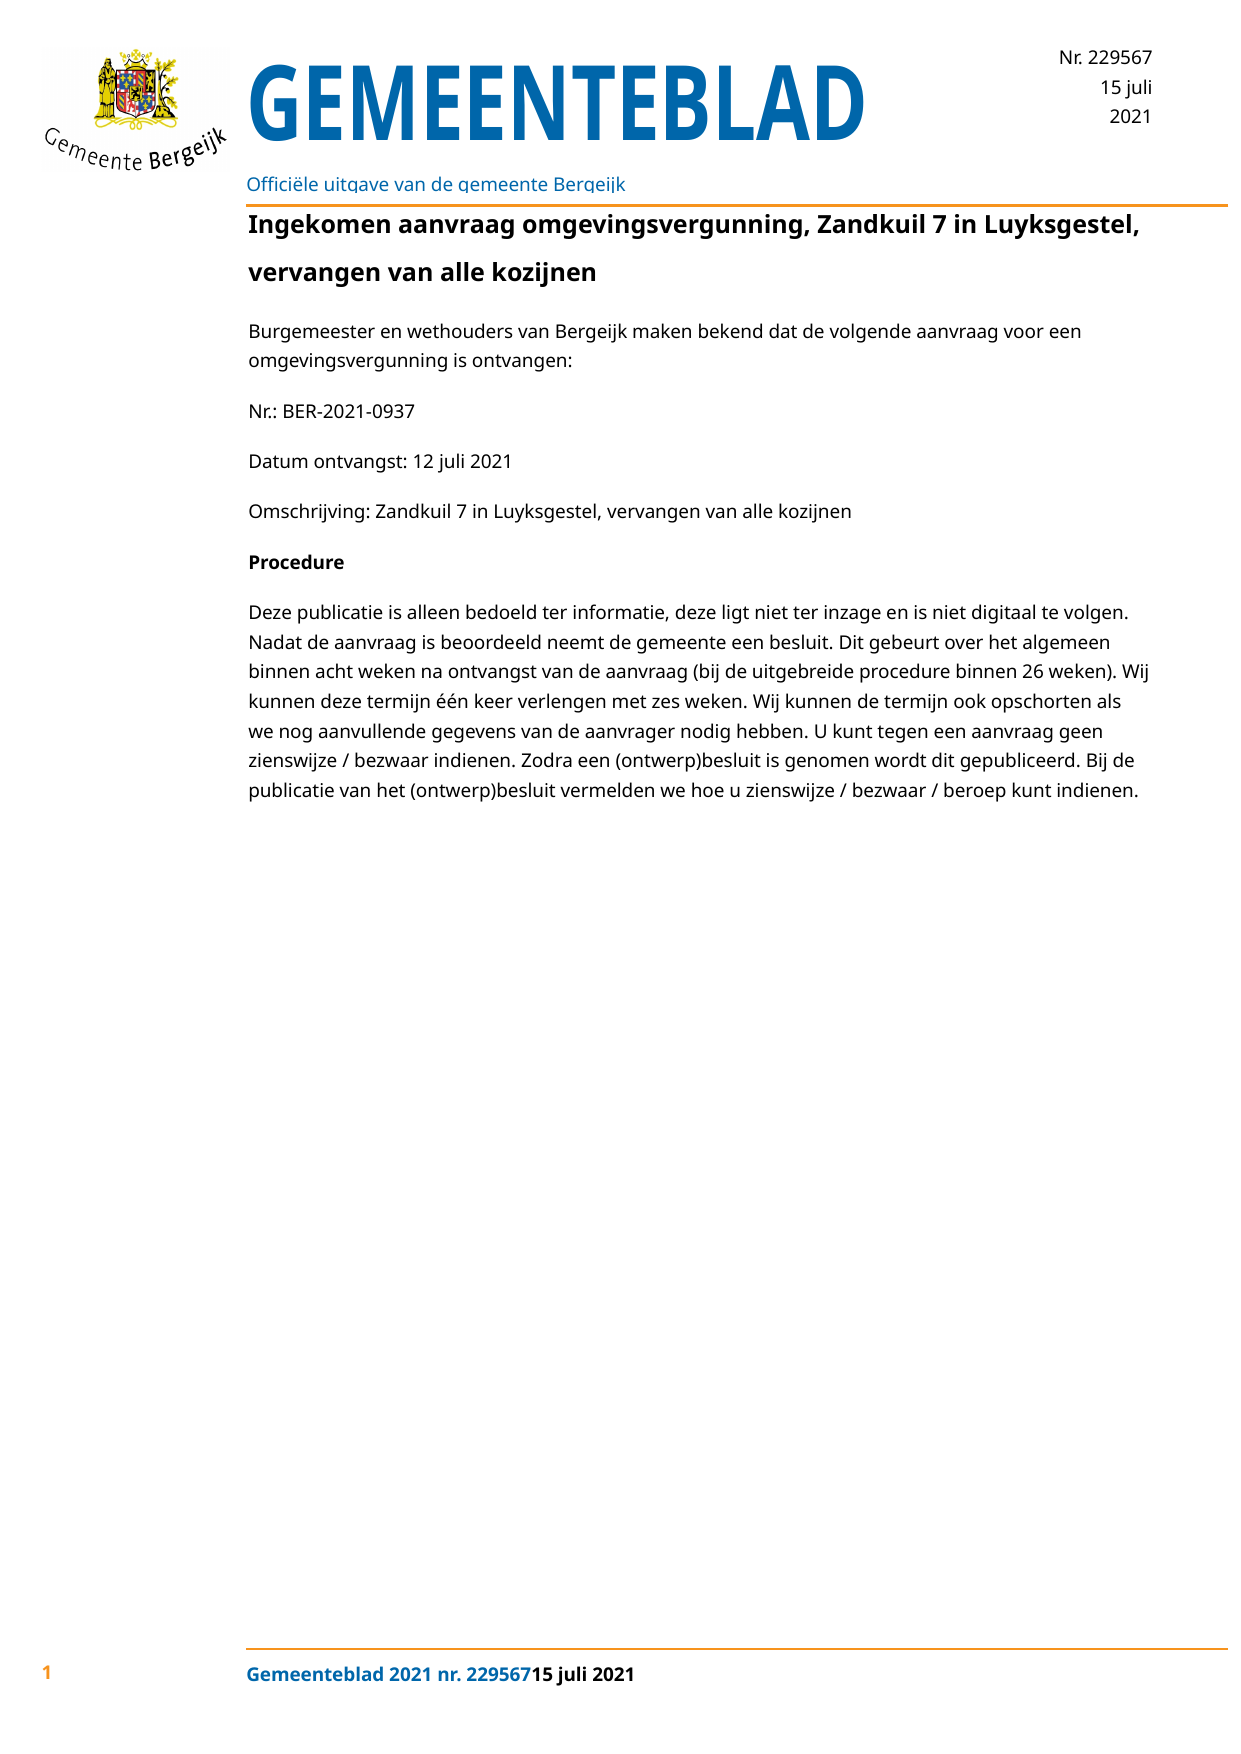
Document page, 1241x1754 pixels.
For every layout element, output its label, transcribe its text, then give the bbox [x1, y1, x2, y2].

text Ingekomen aanvraag omgevingsvergunning, Zandkuil 7 in Luyksgestel, vervangen van alle kozijnen [248, 207, 1152, 288]
picture [41, 47, 231, 172]
text Omschrijving: Zandkuil 7 in Luyksgestel, vervangen van alle kozijnen [248, 499, 1152, 524]
text Datum ontvangst: 12 juli 2021 [248, 448, 1152, 474]
text Deze publicatie is alleen bedoeld ter informatie, deze ligt niet ter inzage en is niet digitaal te volgen. Nadat de aanvraag is beoordeeld neemt de gemeente een besluit. Dit gebeurt over het algemeen binnen acht weken na ontvangst van de aanvraag (bij de uitgebreide procedure binnen 26 weken). Wij kunnen deze termijn één keer verlengen met zes weken. Wij kunnen de termijn ook opschorten als we nog aanvullende gegevens van de aanvrager nodig hebben. U kunt tegen een aanvraag geen zienswijze / bezwaar indienen. Zodra een (ontwerp)besluit is genomen wordt dit gepubliceerd. Bij de publicatie van het (ontwerp)besluit vermelden we hoe u zienswijze / bezwaar / beroep kunt indienen. [248, 599, 1152, 803]
text Nr.: BER-2021-0937 [248, 398, 1152, 424]
text Procedure [248, 549, 1152, 575]
text Burgemeester en wethouders van Bergeijk maken bekend dat de volgende aanvraag voor een omgevingsvergunning is ontvangen: [248, 318, 1152, 373]
